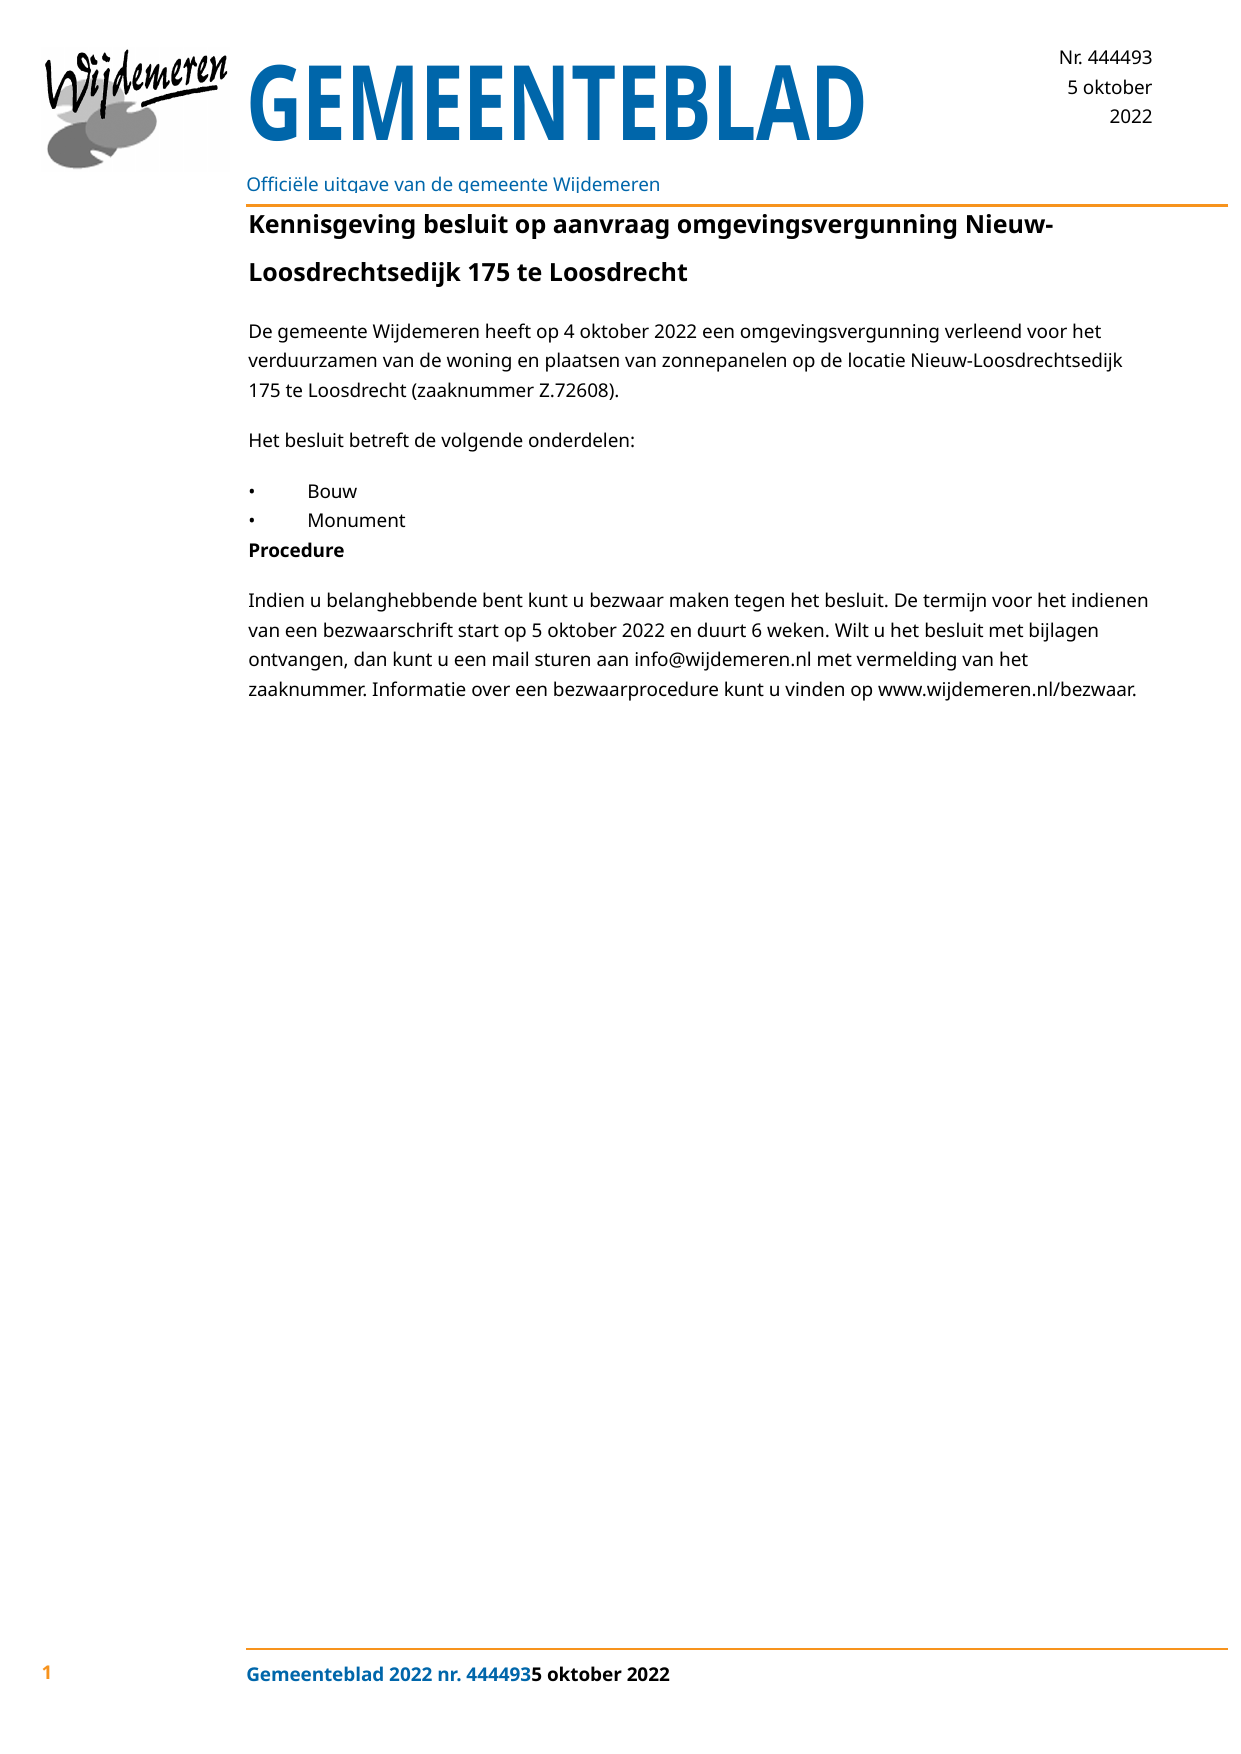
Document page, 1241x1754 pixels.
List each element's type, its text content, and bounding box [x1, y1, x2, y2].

text De gemeente Wijdemeren heeft op 4 oktober 2022 een omgevingsvergunning verleend voor het verduurzamen van de woning en plaatsen van zonnepanelen op de locatie Nieuw-Loosdrechtsedijk 175 te Loosdrecht (zaaknummer Z.72608). [248, 318, 1152, 403]
list Bouw [248, 478, 1152, 504]
text Kennisgeving besluit op aanvraag omgevingsvergunning Nieuw-Loosdrechtsedijk 175 te Loosdrecht [248, 207, 1152, 288]
text Het besluit betreft de volgende onderdelen: [248, 427, 1152, 453]
text Indien u belanghebbende bent kunt u bezwaar maken tegen het besluit. De termijn voor het indienen van een bezwaarschrift start op 5 oktober 2022 en duurt 6 weken. Wilt u het besluit met bijlagen ontvangen, dan kunt u een mail sturen aan info@wijdemeren.nl met vermelding van het zaaknummer. Informatie over een bezwaarprocedure kunt u vinden op www.wijdemeren.nl/bezwaar. [248, 587, 1152, 702]
text Procedure [248, 537, 1152, 563]
list Monument [248, 507, 1152, 533]
picture [41, 47, 231, 172]
